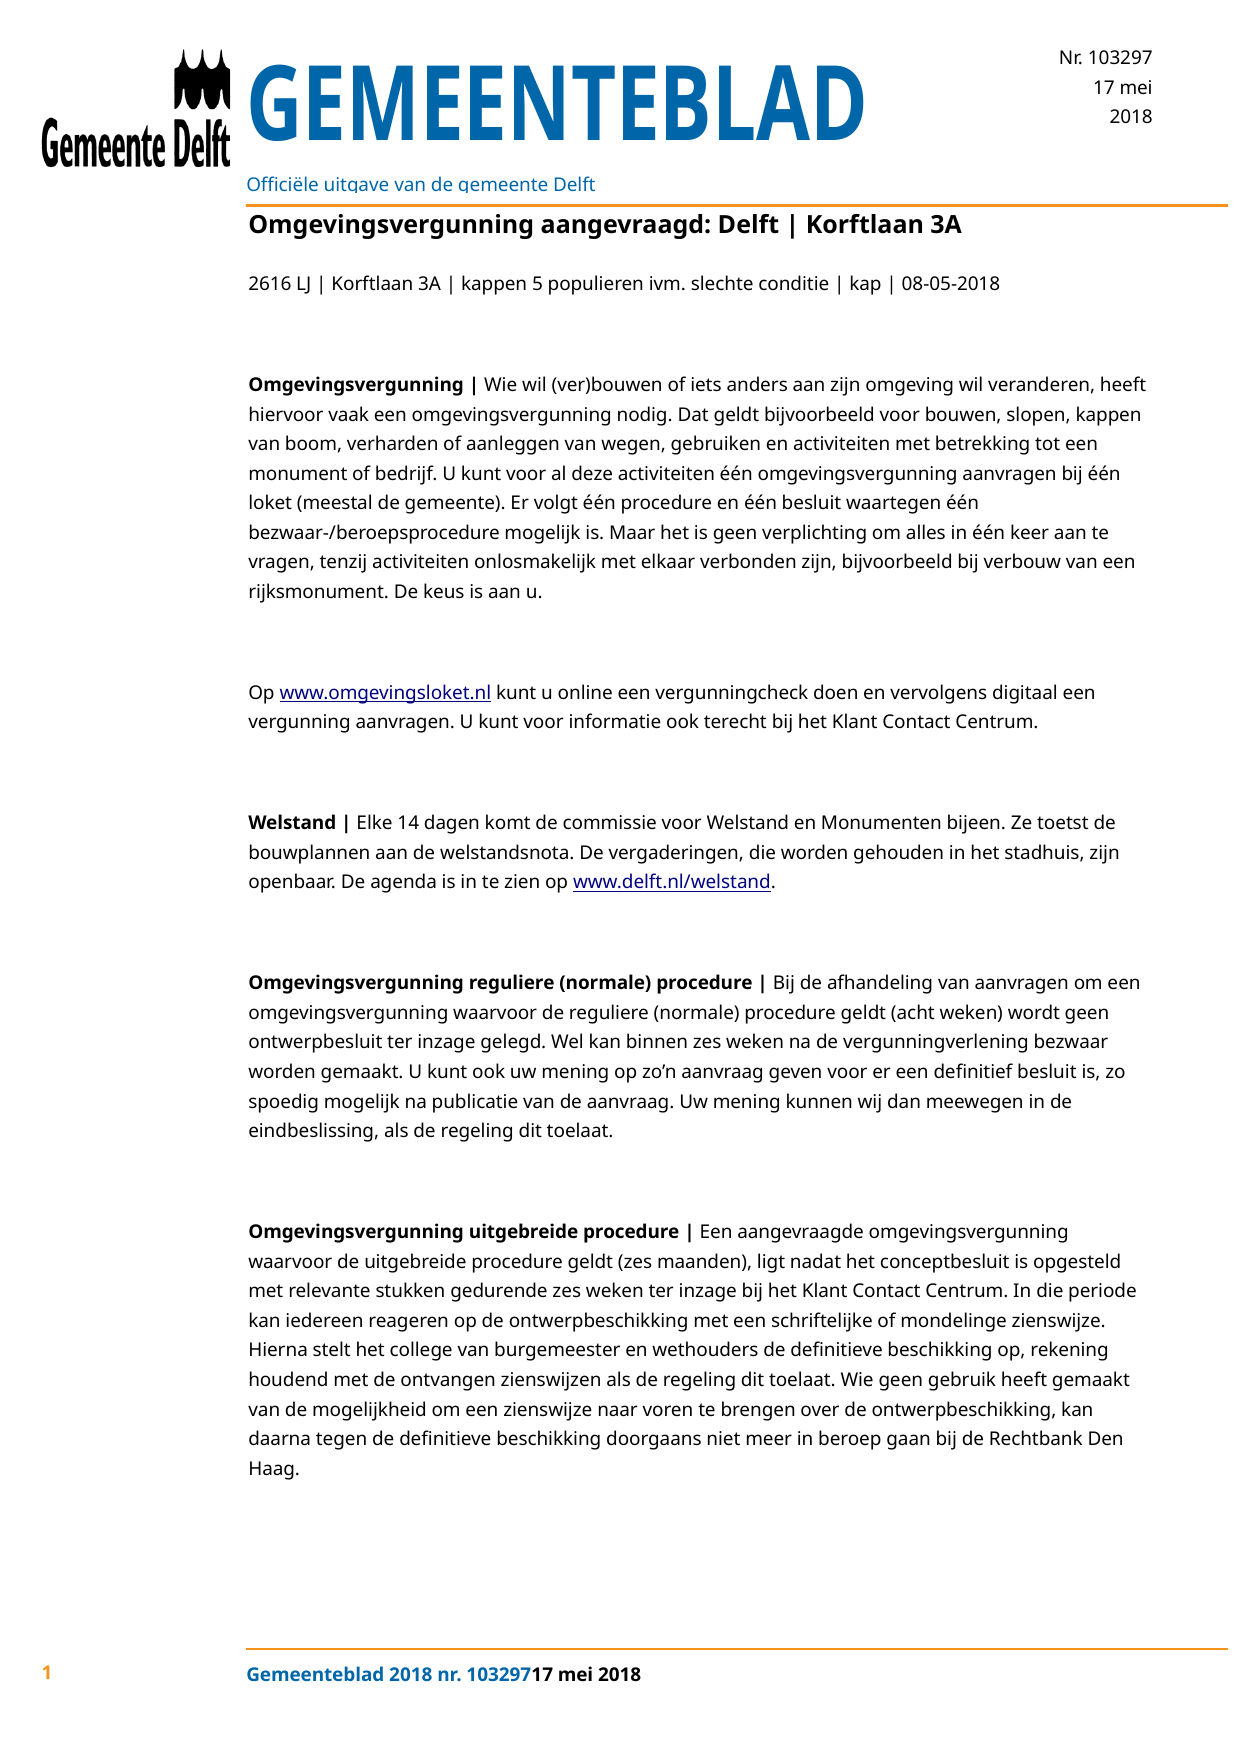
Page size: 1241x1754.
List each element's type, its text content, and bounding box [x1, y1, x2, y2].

text Omgevingsvergunning reguliere (normale) procedure | Bij de afhandeling van aanvragen om een omgevingsvergunning waarvoor de reguliere (normale) procedure geldt (acht weken) wordt geen ontwerpbesluit ter inzage gelegd. Wel kan binnen zes weken na de vergunningverlening bezwaar worden gemaakt. U kunt ook uw mening op zo’n aanvraag geven voor er een definitief besluit is, zo spoedig mogelijk na publicatie van de aanvraag. Uw mening kunnen wij dan meewegen in de eindbeslissing, als de regeling dit toelaat. [248, 969, 1152, 1143]
text Omgevingsvergunning | Wie wil (ver)bouwen of iets anders aan zijn omgeving wil veranderen, heeft hiervoor vaak een omgevingsvergunning nodig. Dat geldt bijvoorbeeld voor bouwen, slopen, kappen van boom, verharden of aanleggen van wegen, gebruiken en activiteiten met betrekking tot een monument of bedrijf. U kunt voor al deze activiteiten één omgevingsvergunning aanvragen bij één loket (meestal de gemeente). Er volgt één procedure en één besluit waartegen één bezwaar-/beroepsprocedure mogelijk is. Maar het is geen verplichting om alles in één keer aan te vragen, tenzij activiteiten onlosmakelijk met elkaar verbonden zijn, bijvoorbeeld bij verbouw van een rijksmonument. De keus is aan u. [248, 371, 1152, 604]
text Omgevingsvergunning aangevraagd: Delft | Korftlaan 3A [248, 207, 1152, 241]
picture [41, 47, 231, 172]
text 2616 LJ | Korftlaan 3A | kappen 5 populieren ivm. slechte conditie | kap | 08-05-2018 [248, 270, 1152, 296]
text Op www.omgevingsloket.nl kunt u online een vergunningcheck doen en vervolgens digitaal een vergunning aanvragen. U kunt voor informatie ook terecht bij het Klant Contact Centrum. [248, 679, 1152, 734]
text Omgevingsvergunning uitgebreide procedure | Een aangevraagde omgevingsvergunning waarvoor de uitgebreide procedure geldt (zes maanden), ligt nadat het conceptbesluit is opgesteld met relevante stukken gedurende zes weken ter inzage bij het Klant Contact Centrum. In die periode kan iedereen reageren op de ontwerpbeschikking met een schriftelijke of mondelinge zienswijze. Hierna stelt het college van burgemeester en wethouders de definitieve beschikking op, rekening houdend met de ontvangen zienswijzen als de regeling dit toelaat. Wie geen gebruik heeft gemaakt van de mogelijkheid om een zienswijze naar voren te brengen over de ontwerpbeschikking, kan daarna tegen de definitieve beschikking doorgaans niet meer in beroep gaan bij de Rechtbank Den Haag. [248, 1218, 1152, 1481]
text Welstand | Elke 14 dagen komt de commissie voor Welstand en Monumenten bijeen. Ze toetst de bouwplannen aan de welstandsnota. De vergaderingen, die worden gehouden in het stadhuis, zijn openbaar. De agenda is in te zien op www.delft.nl/welstand. [248, 809, 1152, 894]
